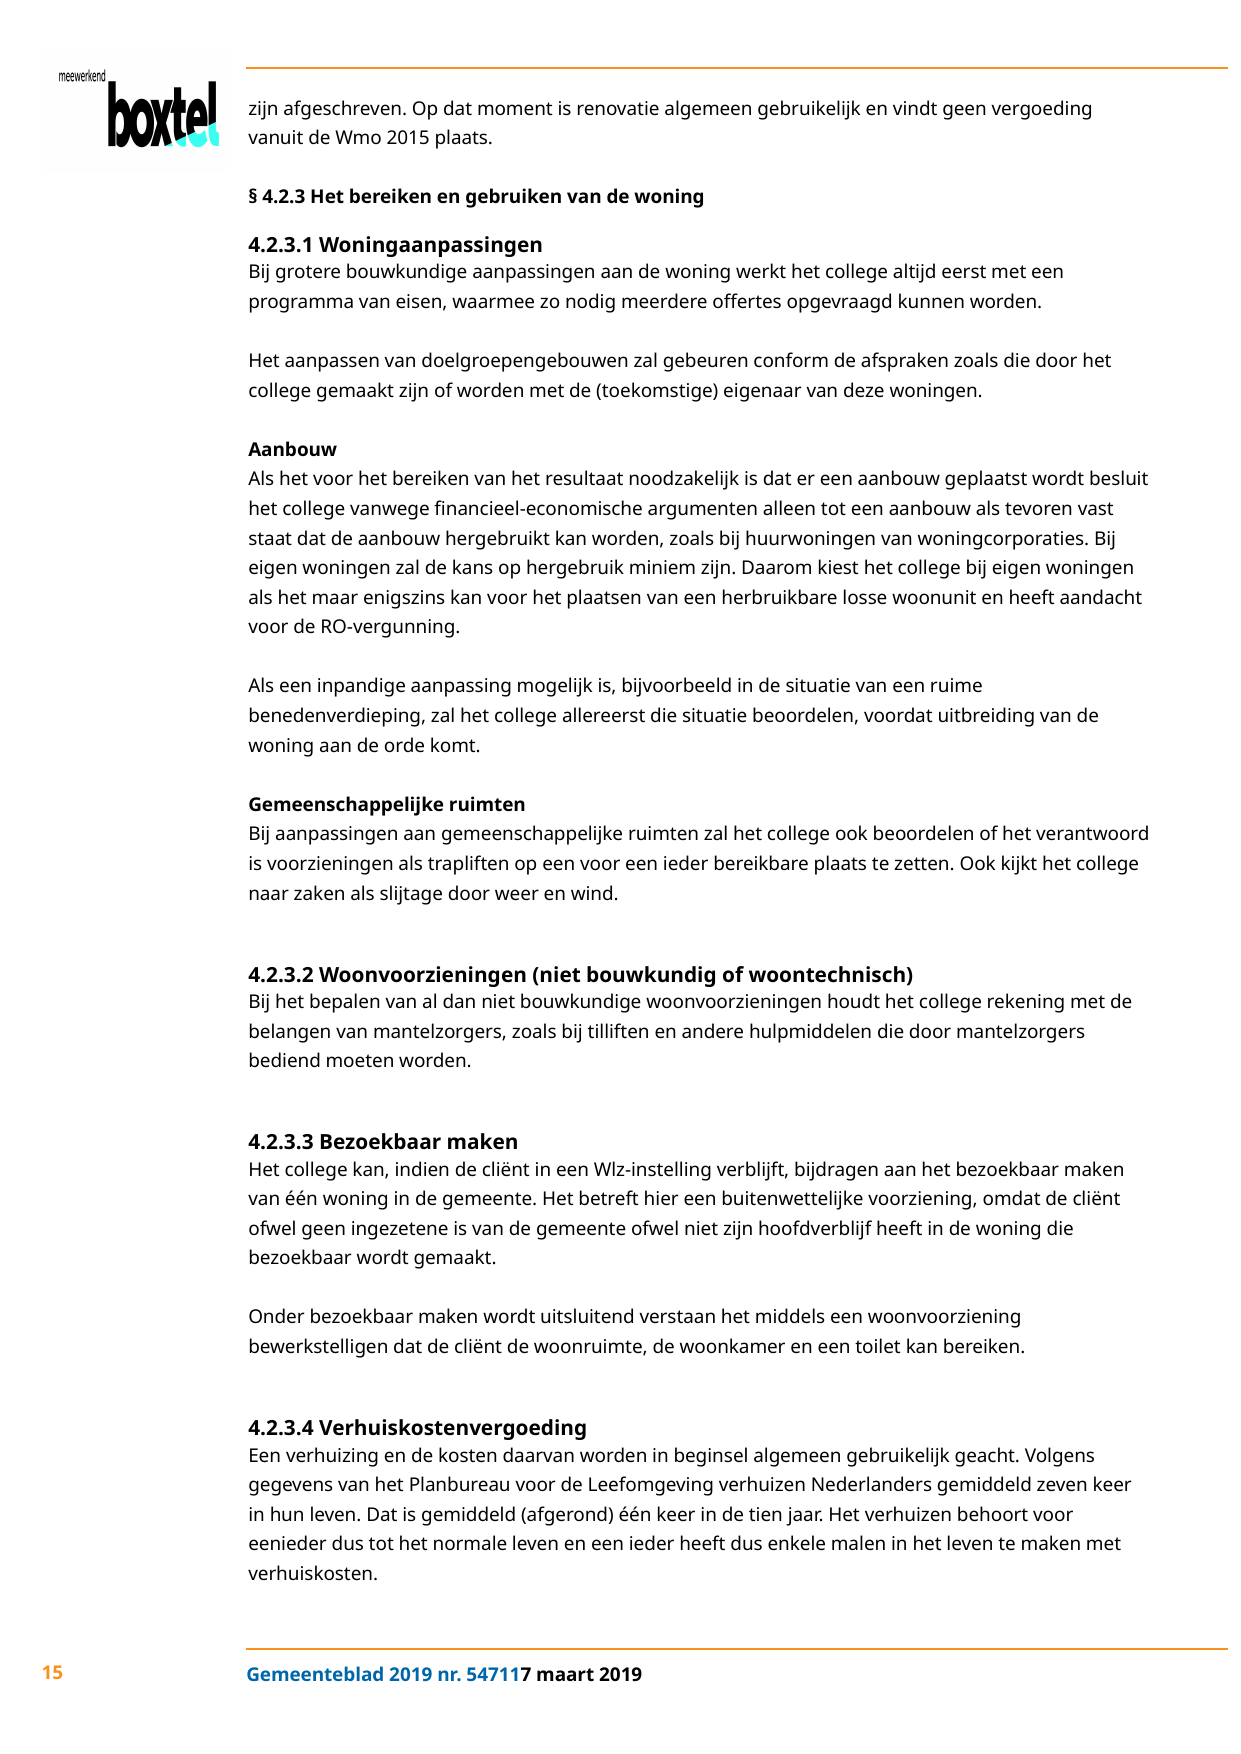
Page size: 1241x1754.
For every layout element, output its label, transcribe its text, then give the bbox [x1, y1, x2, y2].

text 4.2.3.1 Woningaanpassingen [248, 230, 1152, 258]
text Als het voor het bereiken van het resultaat noodzakelijk is dat er een aanbouw geplaatst wordt besluit het college vanwege financieel-economische argumenten alleen tot een aanbouw als tevoren vast staat dat de aanbouw hergebruikt kan worden, zoals bij huurwoningen van woningcorporaties. Bij eigen woningen zal de kans op hergebruik miniem zijn. Daarom kiest het college bij eigen woningen als het maar enigszins kan voor het plaatsen van een herbruikbare losse woonunit en heeft aandacht voor de RO-vergunning. [248, 466, 1152, 639]
text zijn afgeschreven. Op dat moment is renovatie algemeen gebruikelijk en vindt geen vergoeding vanuit de Wmo 2015 plaats. [248, 95, 1152, 150]
text Onder bezoekbaar maken wordt uitsluitend verstaan het middels een woonvoorziening bewerkstelligen dat de cliënt de woonruimte, de woonkamer en een toilet kan bereiken. [248, 1304, 1152, 1359]
text 4.2.3.3 Bezoekbaar maken [248, 1127, 1152, 1156]
text Het college kan, indien de cliënt in een Wlz-instelling verblijft, bijdragen aan het bezoekbaar maken van één woning in de gemeente. Het betreft hier een buitenwettelijke voorziening, omdat de cliënt ofwel geen ingezetene is van de gemeente ofwel niet zijn hoofdverblijf heeft in de woning die bezoekbaar wordt gemaakt. [248, 1156, 1152, 1270]
text Bij grotere bouwkundige aanpassingen aan de woning werkt het college altijd eerst met een programma van eisen, waarmee zo nodig meerdere offertes opgevraagd kunnen worden. [248, 258, 1152, 314]
text Bij het bepalen van al dan niet bouwkundige woonvoorzieningen houdt het college rekening met de belangen van mantelzorgers, zoals bij tilliften en andere hulpmiddelen die door mantelzorgers bediend moeten worden. [248, 988, 1152, 1073]
text 4.2.3.2 Woonvoorzieningen (niet bouwkundig of woontechnisch) [248, 960, 1152, 988]
text § 4.2.3 Het bereiken en gebruiken van de woning [248, 183, 1152, 209]
text Bij aanpassingen aan gemeenschappelijke ruimten zal het college ook beoordelen of het verantwoord is voorzieningen als trapliften op een voor een ieder bereikbare plaats te zetten. Ook kijkt het college naar zaken als slijtage door weer en wind. [248, 821, 1152, 906]
text Aanbouw [248, 436, 1152, 462]
text Een verhuizing en de kosten daarvan worden in beginsel algemeen gebruikelijk geacht. Volgens gegevens van het Planbureau voor de Leefomgeving verhuizen Nederlanders gemiddeld zeven keer in hun leven. Dat is gemiddeld (afgerond) één keer in de tien jaar. Het verhuizen behoort voor eenieder dus tot het normale leven en een ieder heeft dus enkele malen in het leven te maken met verhuiskosten. [248, 1442, 1152, 1586]
text Gemeenschappelijke ruimten [248, 791, 1152, 817]
text Als een inpandige aanpassing mogelijk is, bijvoorbeeld in de situatie van een ruime benedenverdieping, zal het college allereerst die situatie beoordelen, voordat uitbreiding van de woning aan de orde komt. [248, 673, 1152, 758]
text Het aanpassen van doelgroepengebouwen zal gebeuren conform de afspraken zoals die door het college gemaakt zijn of worden met de (toekomstige) eigenaar van deze woningen. [248, 347, 1152, 403]
picture [41, 47, 231, 172]
text 4.2.3.4 Verhuiskostenvergoeding [248, 1413, 1152, 1442]
